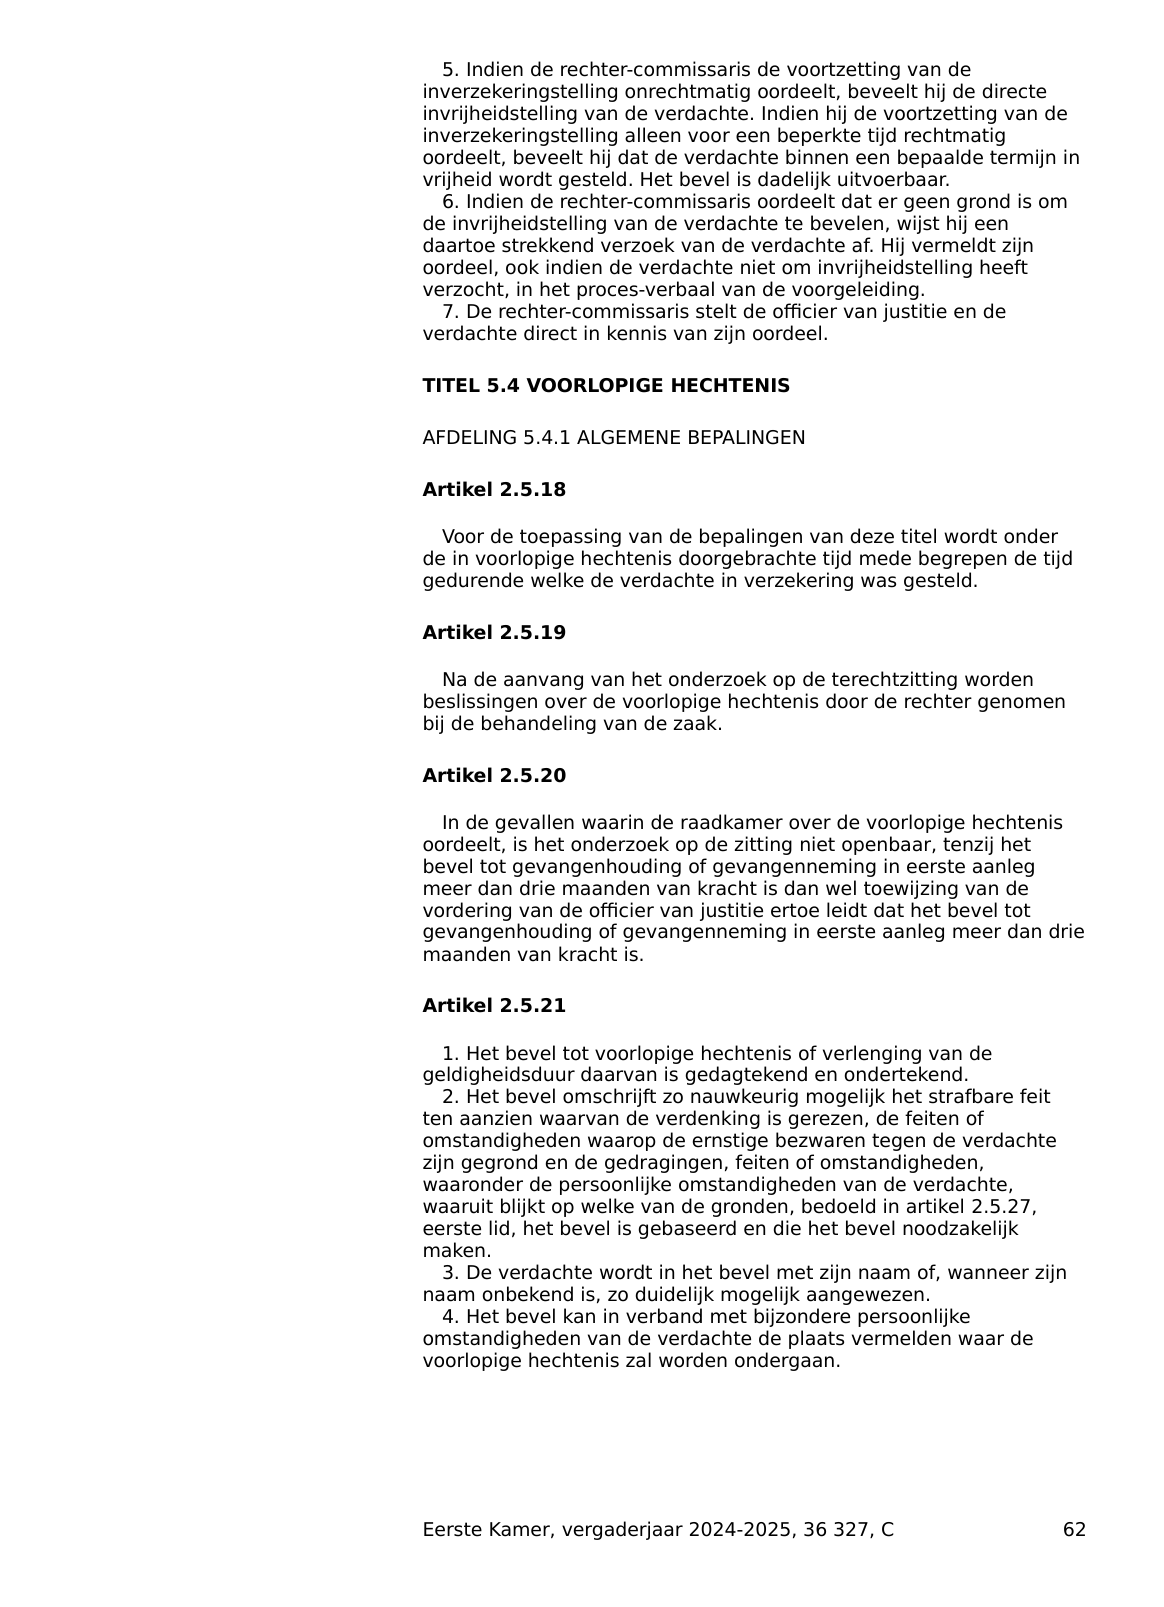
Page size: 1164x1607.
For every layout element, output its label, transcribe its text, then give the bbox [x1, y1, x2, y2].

text 2. Het bevel omschrijft zo nauwkeurig mogelijk het strafbare feit ten aanzien waarvan de verdenking is gerezen, de feiten of omstandigheden waarop de ernstige bezwaren tegen de verdachte zijn gegrond en de gedragingen, feiten of omstandigheden, waaronder de persoonlijke omstandigheden van de verdachte, waaruit blijkt op welke van de gronden, bedoeld in artikel 2.5.27, eerste lid, het bevel is gebaseerd en die het bevel noodzakelijk maken. [422, 1086, 1087, 1262]
text In de gevallen waarin de raadkamer over de voorlopige hechtenis oordeelt, is het onderzoek op de zitting niet openbaar, tenzij het bevel tot gevangenhouding of gevangenneming in eerste aanleg meer dan drie maanden van kracht is dan wel toewijzing van de vordering van de officier van justitie ertoe leidt dat het bevel tot gevangenhouding of gevangenneming in eerste aanleg meer dan drie maanden van kracht is. [422, 812, 1087, 965]
text 4. Het bevel kan in verband met bijzondere persoonlijke omstandigheden van de verdachte de plaats vermelden waar de voorlopige hechtenis zal worden ondergaan. [422, 1306, 1087, 1372]
text 3. De verdachte wordt in het bevel met zijn naam of, wanneer zijn naam onbekend is, zo duidelijk mogelijk aangewezen. [422, 1262, 1087, 1306]
subtitle Artikel 2.5.19 [422, 622, 1087, 644]
text Voor de toepassing van de bepalingen van deze titel wordt onder de in voorlopige hechtenis doorgebrachte tijd mede begrepen de tijd gedurende welke de verdachte in verzekering was gesteld. [422, 526, 1087, 592]
text 7. De rechter-commissaris stelt de officier van justitie en de verdachte direct in kennis van zijn oordeel. [422, 301, 1087, 345]
text 6. Indien de rechter-commissaris oordeelt dat er geen grond is om de invrijheidstelling van de verdachte te bevelen, wijst hij een daartoe strekkend verzoek van de verdachte af. Hij vermeldt zijn oordeel, ook indien de verdachte niet om invrijheidstelling heeft verzocht, in het proces-verbaal van de voorgeleiding. [422, 191, 1087, 301]
subtitle AFDELING 5.4.1 ALGEMENE BEPALINGEN [422, 427, 1087, 449]
text 1. Het bevel tot voorlopige hechtenis of verlenging van de geldigheidsduur daarvan is gedagtekend en ondertekend. [422, 1042, 1087, 1086]
text 5. Indien de rechter-commissaris de voortzetting van de inverzekeringstelling onrechtmatig oordeelt, beveelt hij de directe invrijheidstelling van de verdachte. Indien hij de voortzetting van de inverzekeringstelling alleen voor een beperkte tijd rechtmatig oordeelt, beveelt hij dat de verdachte binnen een bepaalde termijn in vrijheid wordt gesteld. Het bevel is dadelijk uitvoerbaar. [422, 59, 1087, 191]
subtitle TITEL 5.4 VOORLOPIGE HECHTENIS [422, 375, 1087, 397]
subtitle Artikel 2.5.21 [422, 995, 1087, 1017]
subtitle Artikel 2.5.20 [422, 764, 1087, 787]
text Na de aanvang van het onderzoek op de terechtzitting worden beslissingen over de voorlopige hechtenis door de rechter genomen bij de behandeling van de zaak. [422, 669, 1087, 734]
subtitle Artikel 2.5.18 [422, 479, 1087, 501]
